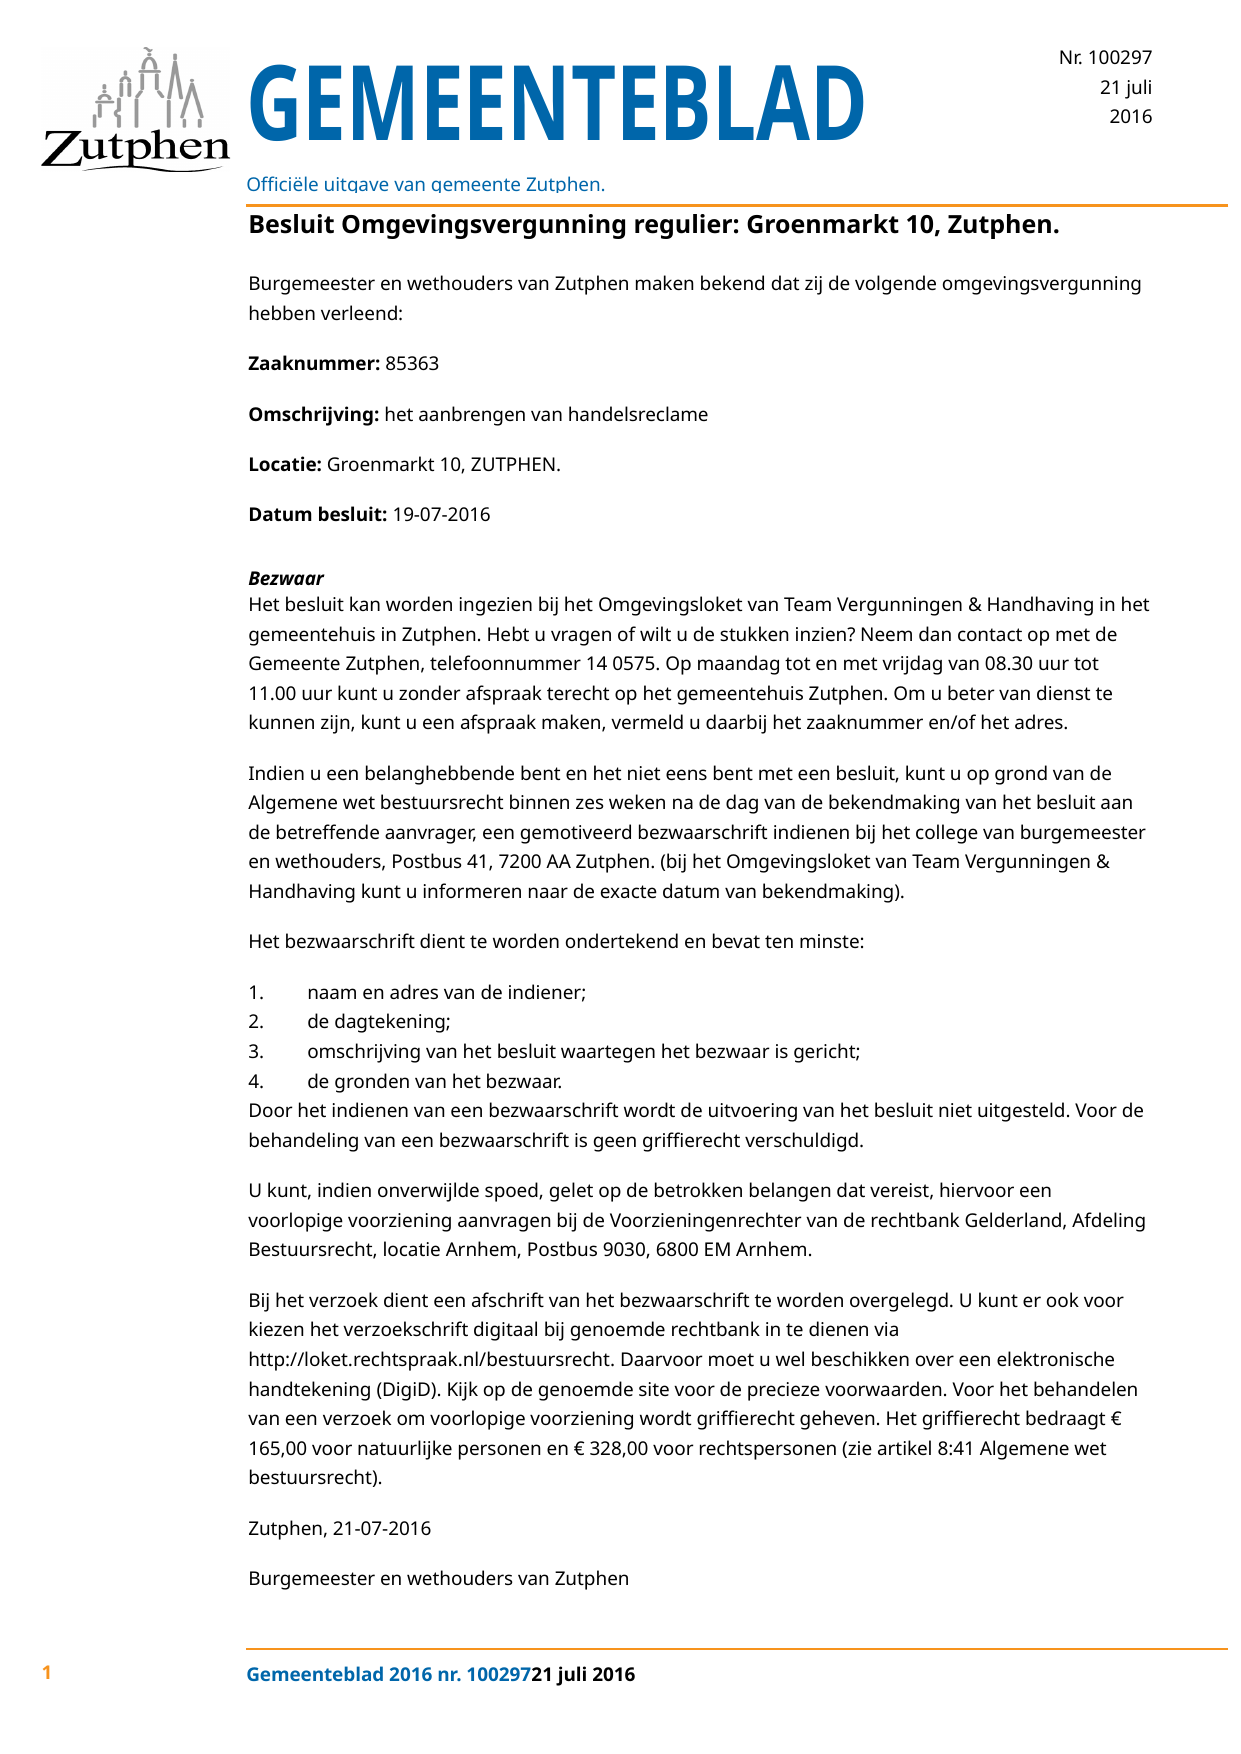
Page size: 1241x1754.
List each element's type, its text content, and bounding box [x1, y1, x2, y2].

list naam en adres van de indiener; [248, 979, 1152, 1005]
text Zaaknummer: 85363 [248, 350, 1152, 376]
list omschrijving van het besluit waartegen het bezwaar is gericht; [248, 1038, 1152, 1064]
text Burgemeester en wethouders van Zutphen [248, 1565, 1152, 1591]
list de gronden van het bezwaar. [248, 1068, 1152, 1094]
text Locatie: Groenmarkt 10, ZUTPHEN. [248, 451, 1152, 477]
text Datum besluit: 19-07-2016 [248, 502, 1152, 527]
text Omschrijving: het aanbrengen van handelsreclame [248, 401, 1152, 426]
text Besluit Omgevingsvergunning regulier: Groenmarkt 10, Zutphen. [248, 207, 1152, 241]
text Door het indienen van een bezwaarschrift wordt de uitvoering van het besluit niet uitgesteld. Voor de behandeling van een bezwaarschrift is geen griffierecht verschuldigd. [248, 1097, 1152, 1153]
list de dagtekening; [248, 1009, 1152, 1034]
text Het besluit kan worden ingezien bij het Omgevingsloket van Team Vergunningen & Handhaving in het gemeentehuis in Zutphen. Hebt u vragen of wilt u de stukken inzien? Neem dan contact op met de Gemeente Zutphen, telefoonnummer 14 0575. Op maandag tot en met vrijdag van 08.30 uur tot 11.00 uur kunt u zonder afspraak terecht op het gemeentehuis Zutphen. Om u beter van dienst te kunnen zijn, kunt u een afspraak maken, vermeld u daarbij het zaaknummer en/of het adres. [248, 591, 1152, 735]
text U kunt, indien onverwijlde spoed, gelet op de betrokken belangen dat vereist, hiervoor een voorlopige voorziening aanvragen bij de Voorzieningenrechter van de rechtbank Gelderland, Afdeling Bestuursrecht, locatie Arnhem, Postbus 9030, 6800 EM Arnhem. [248, 1177, 1152, 1262]
text Zutphen, 21-07-2016 [248, 1515, 1152, 1541]
picture [41, 47, 231, 172]
text Burgemeester en wethouders van Zutphen maken bekend dat zij de volgende omgevingsvergunning hebben verleend: [248, 270, 1152, 326]
text Bij het verzoek dient een afschrift van het bezwaarschrift te worden overgelegd. U kunt er ook voor kiezen het verzoekschrift digitaal bij genoemde rechtbank in te dienen via http://loket.rechtspraak.nl/bestuursrecht. Daarvoor moet u wel beschikken over een elektronische handtekening (DigiD). Kijk op de genoemde site voor de precieze voorwaarden. Voor het behandelen van een verzoek om voorlopige voorziening wordt griffierecht geheven. Het griffierecht bedraagt € 165,00 voor natuurlijke personen en € 328,00 voor rechtspersonen (zie artikel 8:41 Algemene wet bestuursrecht). [248, 1287, 1152, 1490]
text Bezwaar [248, 566, 1152, 591]
text Het bezwaarschrift dient te worden ondertekend en bevat ten minste: [248, 929, 1152, 954]
text Indien u een belanghebbende bent en het niet eens bent met een besluit, kunt u op grond van de Algemene wet bestuursrecht binnen zes weken na de dag van de bekendmaking van het besluit aan de betreffende aanvrager, een gemotiveerd bezwaarschrift indienen bij het college van burgemeester en wethouders, Postbus 41, 7200 AA Zutphen. (bij het Omgevingsloket van Team Vergunningen & Handhaving kunt u informeren naar de exacte datum van bekendmaking). [248, 760, 1152, 904]
